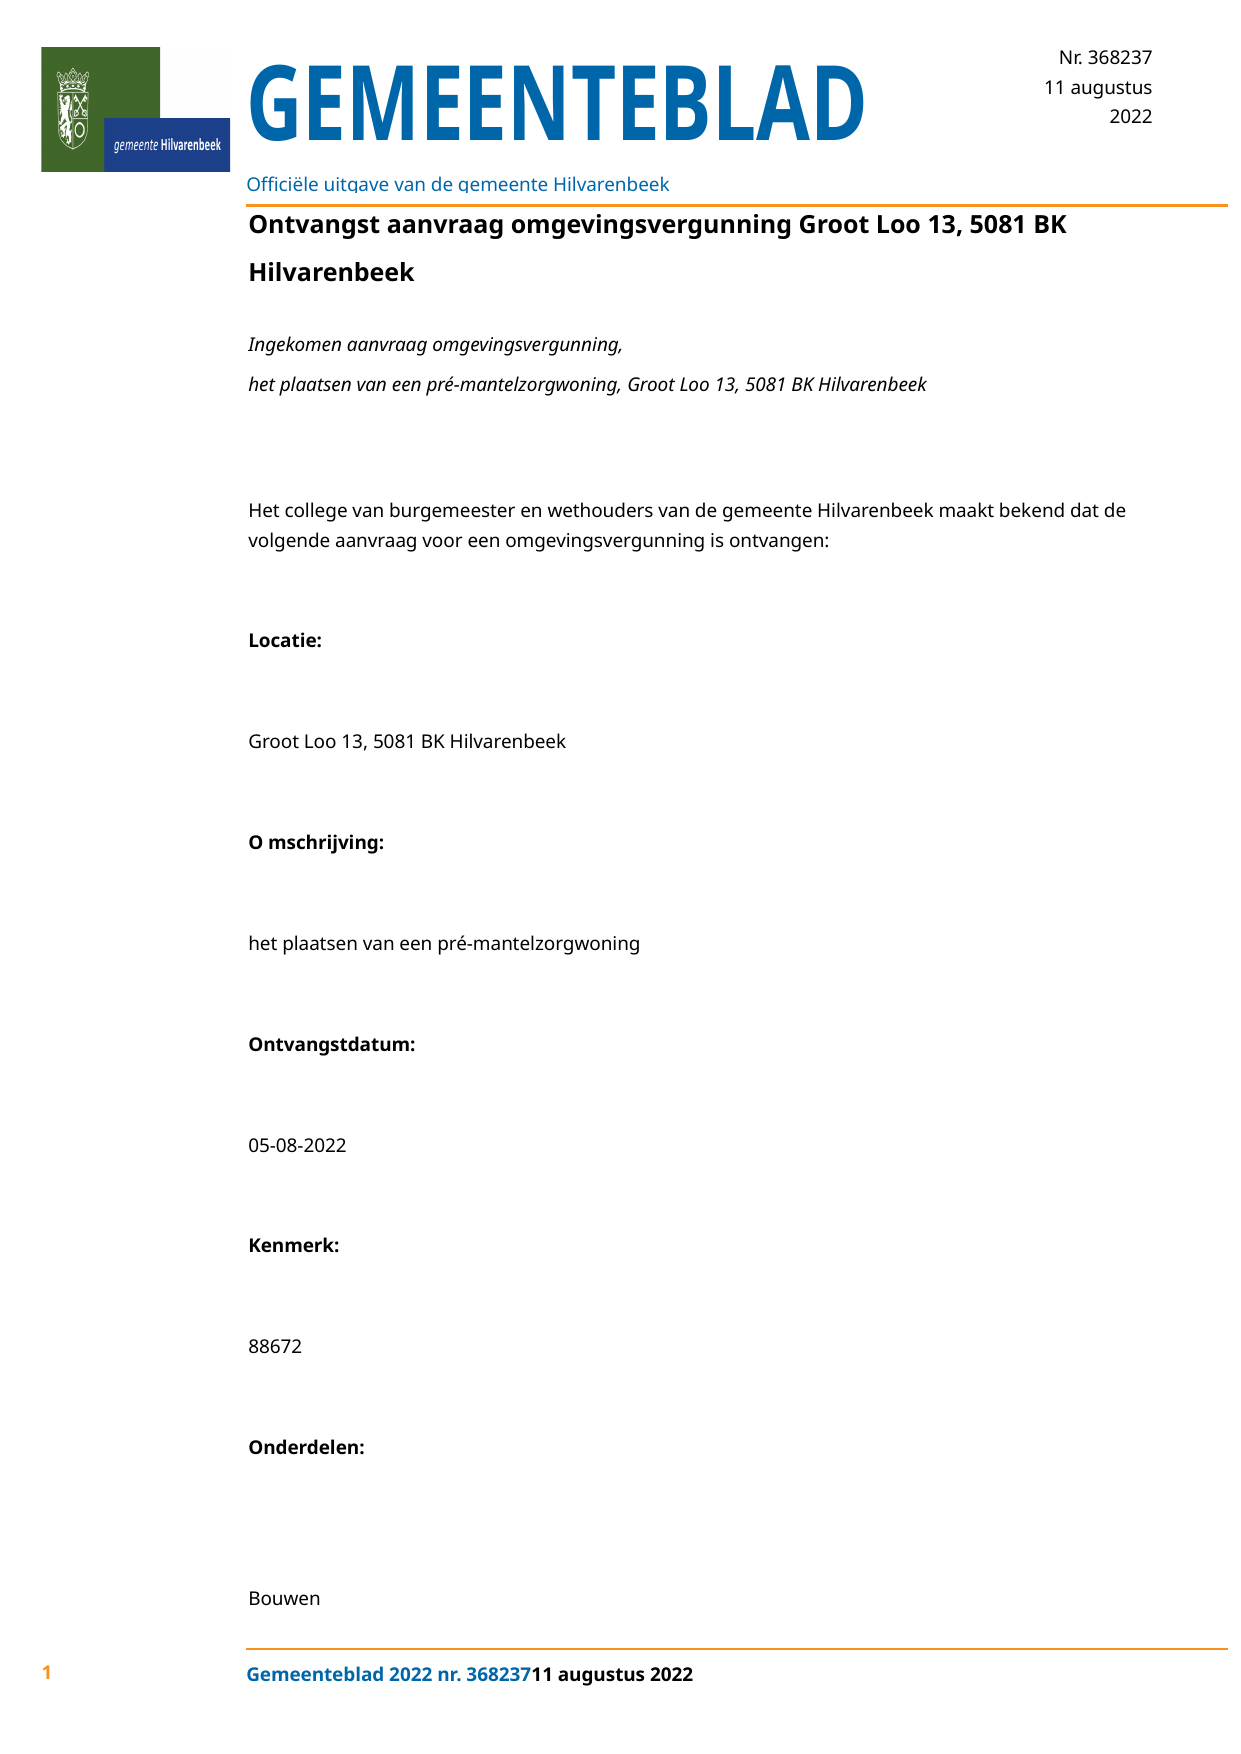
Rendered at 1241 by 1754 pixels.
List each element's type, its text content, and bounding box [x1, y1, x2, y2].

text Onderdelen: [248, 1434, 1152, 1460]
picture [41, 47, 231, 172]
text O mschrijving: [248, 829, 1152, 855]
text Groot Loo 13, 5081 BK Hilvarenbeek [248, 728, 1152, 754]
text Ontvangstdatum: [248, 1031, 1152, 1057]
text Het college van burgemeester en wethouders van de gemeente Hilvarenbeek maakt bekend dat de volgende aanvraag voor een omgevingsvergunning is ontvangen: [248, 497, 1152, 553]
text Ingekomen aanvraag omgevingsvergunning, [248, 331, 1152, 357]
text 88672 [248, 1333, 1152, 1359]
text Kenmerk: [248, 1233, 1152, 1258]
text Ontvangst aanvraag omgevingsvergunning Groot Loo 13, 5081 BK Hilvarenbeek [248, 207, 1152, 288]
text 05-08-2022 [248, 1132, 1152, 1158]
text Bouwen [248, 1586, 1152, 1611]
text het plaatsen van een pré-mantelzorgwoning, Groot Loo 13, 5081 BK Hilvarenbeek [248, 371, 1152, 396]
text Locatie: [248, 628, 1152, 653]
text het plaatsen van een pré-mantelzorgwoning [248, 930, 1152, 956]
